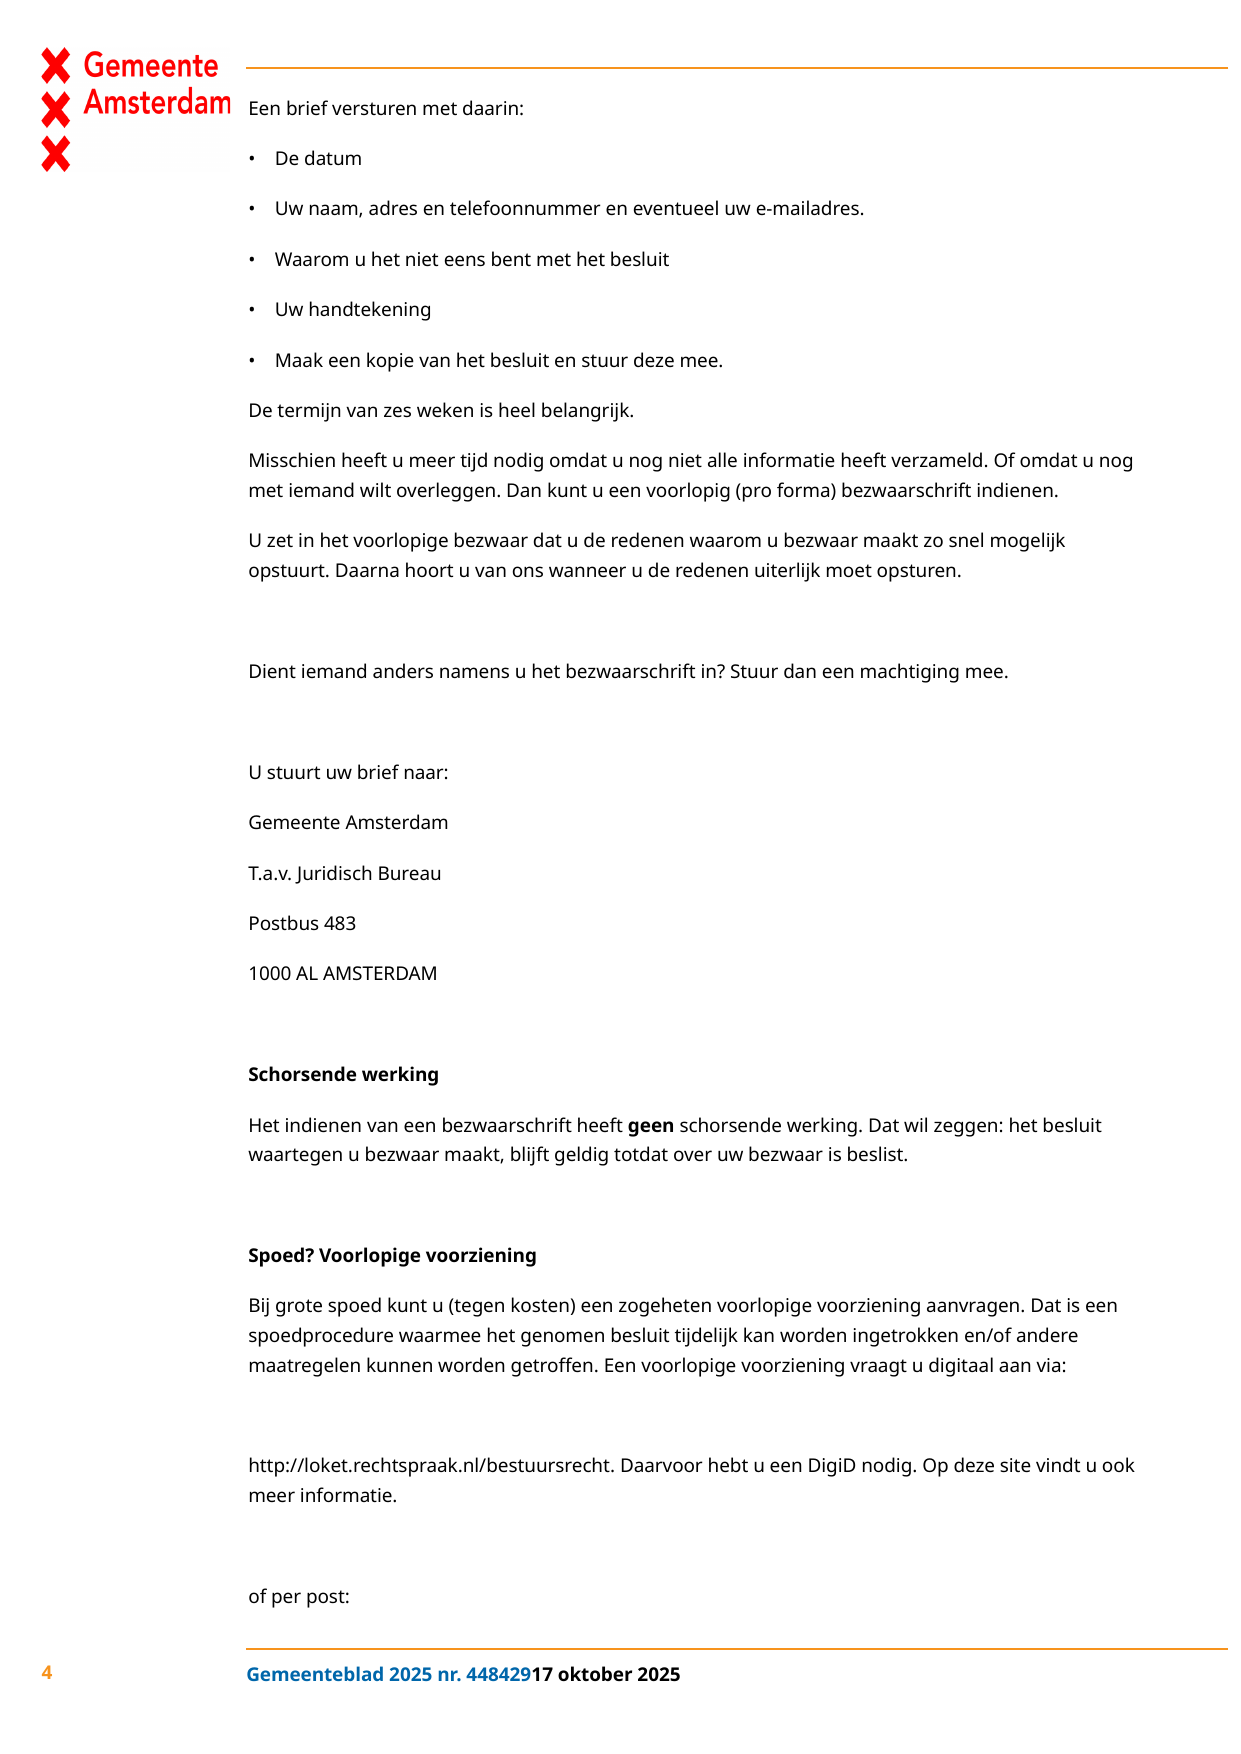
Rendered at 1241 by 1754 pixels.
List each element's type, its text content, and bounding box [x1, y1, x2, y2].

text U zet in het voorlopige bezwaar dat u de redenen waarom u bezwaar maakt zo snel mogelijk opstuurt. Daarna hoort u van ons wanneer u de redenen uiterlijk moet opsturen. [248, 528, 1152, 583]
text Een brief versturen met daarin: [248, 95, 1152, 121]
text • De datum [248, 145, 1152, 171]
text • Maak een kopie van het besluit en stuur deze mee. [248, 347, 1152, 373]
text Spoed? Voorlopige voorziening [248, 1242, 1152, 1268]
text Misschien heeft u meer tijd nodig omdat u nog niet alle informatie heeft verzameld. Of omdat u nog met iemand wilt overleggen. Dan kunt u een voorlopig (pro forma) bezwaarschrift indienen. [248, 448, 1152, 503]
text U stuurt uw brief naar: [248, 759, 1152, 785]
text Het indienen van een bezwaarschrift heeft geen schorsende werking. Dat wil zeggen: het besluit waartegen u bezwaar maakt, blijft geldig totdat over uw bezwaar is beslist. [248, 1112, 1152, 1167]
text Postbus 483 [248, 910, 1152, 936]
text • Uw handtekening [248, 296, 1152, 322]
text • Uw naam, adres en telefoonnummer en eventueel uw e-mailadres. [248, 196, 1152, 221]
text Bij grote spoed kunt u (tegen kosten) een zogeheten voorlopige voorziening aanvragen. Dat is een spoedprocedure waarmee het genomen besluit tijdelijk kan worden ingetrokken en/of andere maatregelen kunnen worden getroffen. Een voorlopige voorziening vraagt u digitaal aan via: [248, 1293, 1152, 1378]
text De termijn van zes weken is heel belangrijk. [248, 397, 1152, 423]
text Dient iemand anders namens u het bezwaarschrift in? Stuur dan een machtiging mee. [248, 658, 1152, 684]
text • Waarom u het niet eens bent met het besluit [248, 246, 1152, 272]
text T.a.v. Juridisch Bureau [248, 860, 1152, 886]
text 1000 AL AMSTERDAM [248, 961, 1152, 986]
text Gemeente Amsterdam [248, 809, 1152, 835]
text http://loket.rechtspraak.nl/bestuursrecht. Daarvoor hebt u een DigiD nodig. Op deze site vindt u ook meer informatie. [248, 1453, 1152, 1508]
text Schorsende werking [248, 1061, 1152, 1087]
text of per post: [248, 1583, 1152, 1609]
picture [41, 47, 231, 172]
